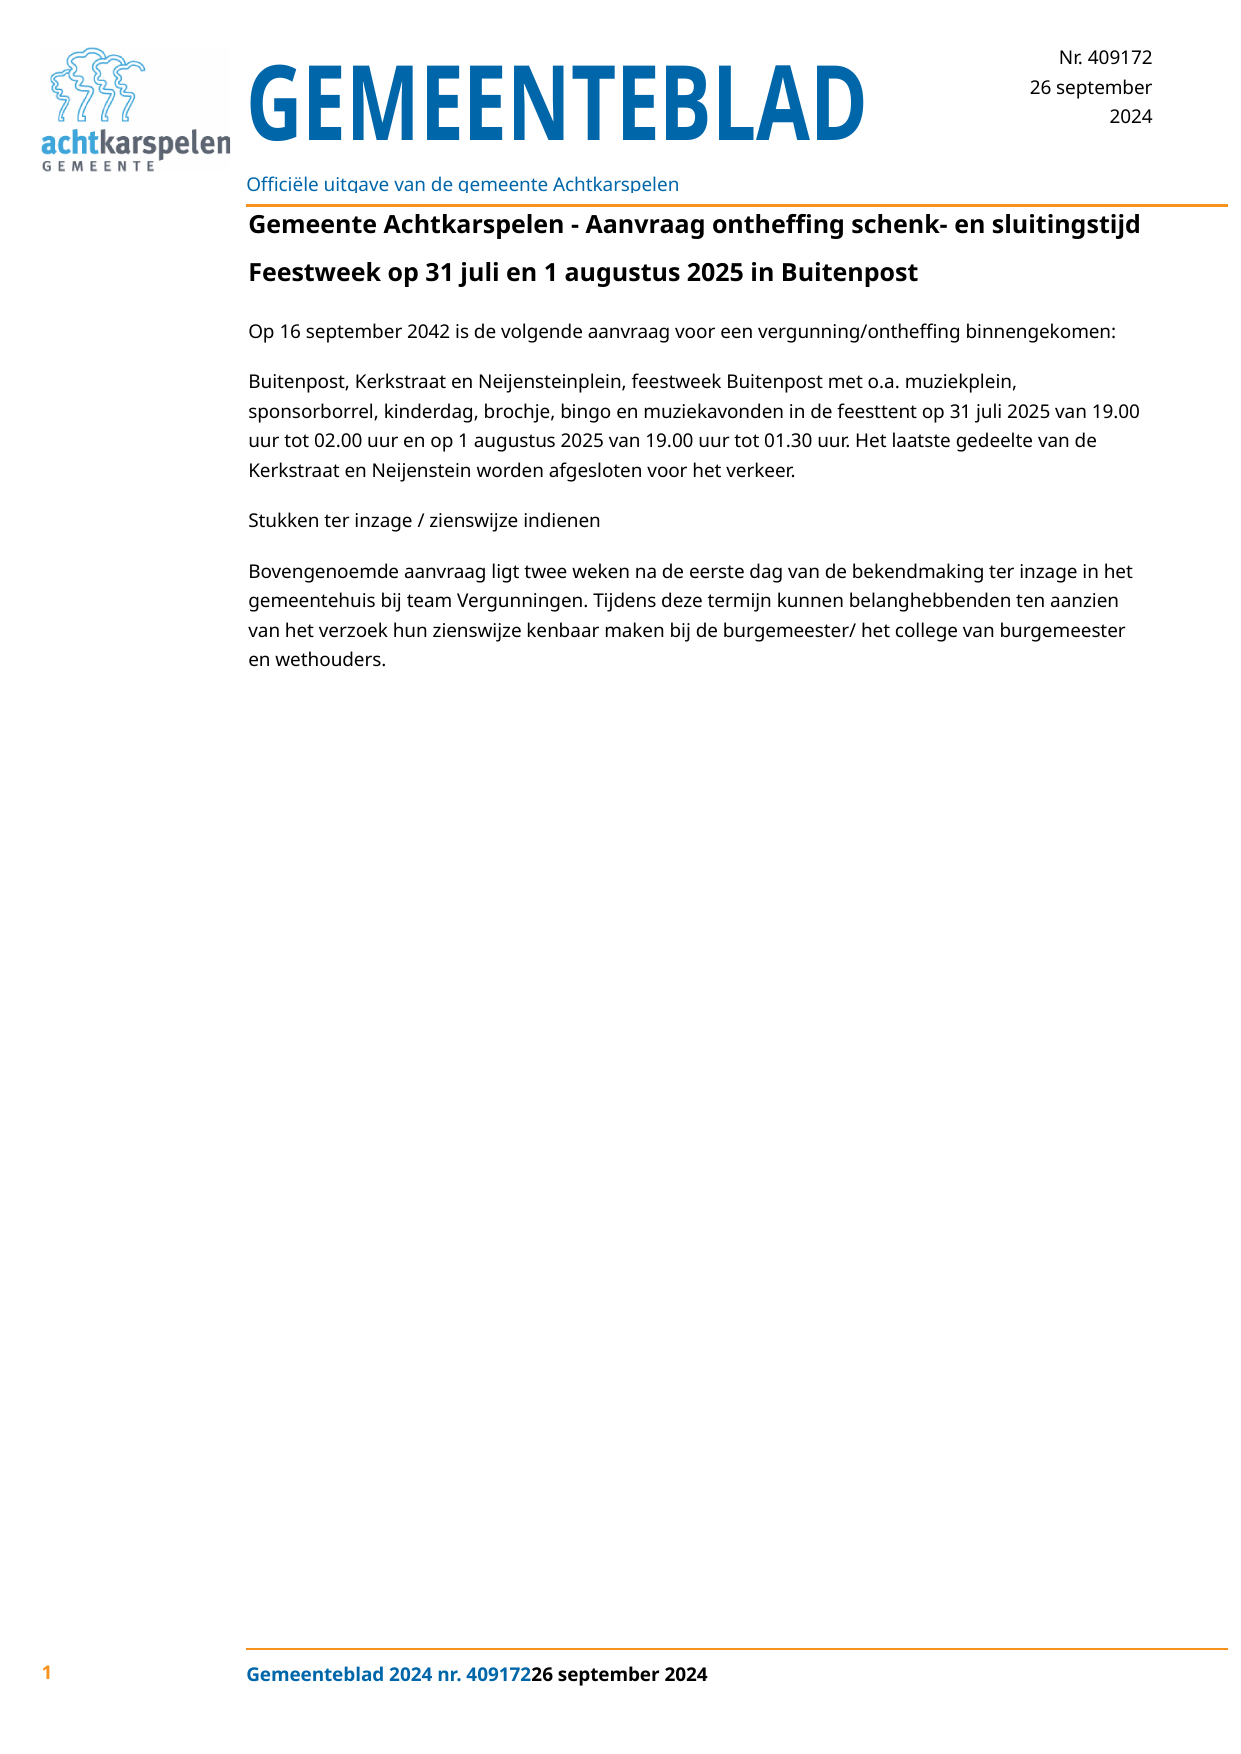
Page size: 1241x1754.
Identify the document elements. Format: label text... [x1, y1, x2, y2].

text Op 16 september 2042 is de volgende aanvraag voor een vergunning/ontheffing binnengekomen: [248, 318, 1152, 344]
text Stukken ter inzage / zienswijze indienen [248, 507, 1152, 533]
text Buitenpost, Kerkstraat en Neijensteinplein, feestweek Buitenpost met o.a. muziekplein, sponsorborrel, kinderdag, brochje, bingo en muziekavonden in de feesttent op 31 juli 2025 van 19.00 uur tot 02.00 uur en op 1 augustus 2025 van 19.00 uur tot 01.30 uur. Het laatste gedeelte van de Kerkstraat en Neijenstein worden afgesloten voor het verkeer. [248, 368, 1152, 483]
picture [41, 47, 231, 172]
text Bovengenoemde aanvraag ligt twee weken na de eerste dag van de bekendmaking ter inzage in het gemeentehuis bij team Vergunningen. Tijdens deze termijn kunnen belanghebbenden ten aanzien van het verzoek hun zienswijze kenbaar maken bij de burgemeester/ het college van burgemeester en wethouders. [248, 558, 1152, 672]
text Gemeente Achtkarspelen - Aanvraag ontheffing schenk- en sluitingstijd Feestweek op 31 juli en 1 augustus 2025 in Buitenpost [248, 207, 1152, 288]
